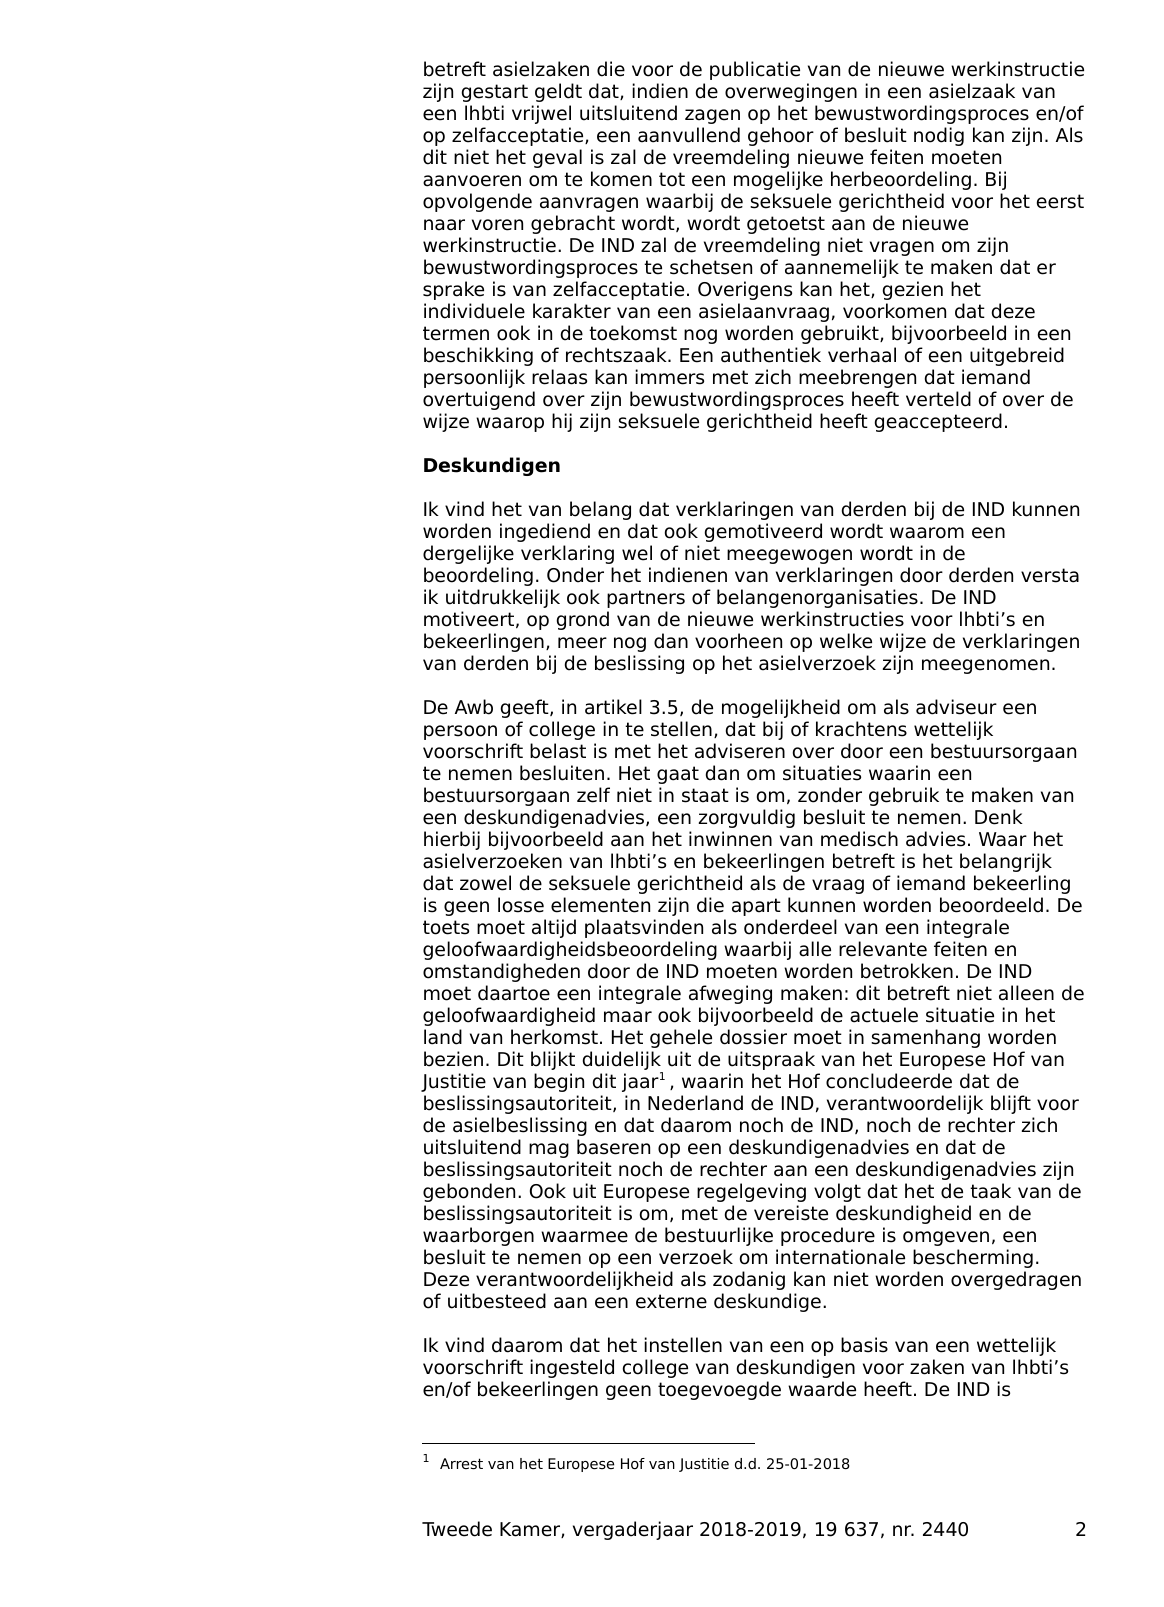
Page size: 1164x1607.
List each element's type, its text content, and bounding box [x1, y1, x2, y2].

text Ik vind daarom dat het instellen van een op basis van een wettelijk voorschrift ingesteld college van deskundigen voor zaken van lhbti’s en/of bekeerlingen geen toegevoegde waarde heeft. De IND is [422, 1335, 1087, 1401]
text Ik vind het van belang dat verklaringen van derden bij de IND kunnen worden ingediend en dat ook gemotiveerd wordt waarom een dergelijke verklaring wel of niet meegewogen wordt in de beoordeling. Onder het indienen van verklaringen door derden versta ik uitdrukkelijk ook partners of belangenorganisaties. De IND motiveert, op grond van de nieuwe werkinstructies voor lhbti’s en bekeerlingen, meer nog dan voorheen op welke wijze de verklaringen van derden bij de beslissing op het asielverzoek zijn meegenomen. [422, 499, 1087, 675]
text Arrest van het Europese Hof van Justitie d.d. 25-01-2018 [422, 1452, 1087, 1474]
subtitle Deskundigen [422, 455, 1087, 477]
text betreft asielzaken die voor de publicatie van de nieuwe werkinstructie zijn gestart geldt dat, indien de overwegingen in een asielzaak van een lhbti vrijwel uitsluitend zagen op het bewustwordingsproces en/of op zelfacceptatie, een aanvullend gehoor of besluit nodig kan zijn. Als dit niet het geval is zal de vreemdeling nieuwe feiten moeten aanvoeren om te komen tot een mogelijke herbeoordeling. Bij opvolgende aanvragen waarbij de seksuele gerichtheid voor het eerst naar voren gebracht wordt, wordt getoetst aan de nieuwe werkinstructie. De IND zal de vreemdeling niet vragen om zijn bewustwordingsproces te schetsen of aannemelijk te maken dat er sprake is van zelfacceptatie. Overigens kan het, gezien het individuele karakter van een asielaanvraag, voorkomen dat deze termen ook in de toekomst nog worden gebruikt, bijvoorbeeld in een beschikking of rechtszaak. Een authentiek verhaal of een uitgebreid persoonlijk relaas kan immers met zich meebrengen dat iemand overtuigend over zijn bewustwordingsproces heeft verteld of over de wijze waarop hij zijn seksuele gerichtheid heeft geaccepteerd. [422, 59, 1087, 433]
text De Awb geeft, in artikel 3.5, de mogelijkheid om als adviseur een persoon of college in te stellen, dat bij of krachtens wettelijk voorschrift belast is met het adviseren over door een bestuursorgaan te nemen besluiten. Het gaat dan om situaties waarin een bestuursorgaan zelf niet in staat is om, zonder gebruik te maken van een deskundigenadvies, een zorgvuldig besluit te nemen. Denk hierbij bijvoorbeeld aan het inwinnen van medisch advies. Waar het asielverzoeken van lhbti’s en bekeerlingen betreft is het belangrijk dat zowel de seksuele gerichtheid als de vraag of iemand bekeerling is geen losse elementen zijn die apart kunnen worden beoordeeld. De toets moet altijd plaatsvinden als onderdeel van een integrale geloofwaardigheidsbeoordeling waarbij alle relevante feiten en omstandigheden door de IND moeten worden betrokken. De IND moet daartoe een integrale afweging maken: dit betreft niet alleen de geloofwaardigheid maar ook bijvoorbeeld de actuele situatie in het land van herkomst. Het gehele dossier moet in samenhang worden bezien. Dit blijkt duidelijk uit de uitspraak van het Europese Hof van Justitie van begin dit jaar, waarin het Hof concludeerde dat de beslissingsautoriteit, in Nederland de IND, verantwoordelijk blijft voor de asielbeslissing en dat daarom noch de IND, noch de rechter zich uitsluitend mag baseren op een deskundigenadvies en dat de beslissingsautoriteit noch de rechter aan een deskundigenadvies zijn gebonden. Ook uit Europese regelgeving volgt dat het de taak van de beslissingsautoriteit is om, met de vereiste deskundigheid en de waarborgen waarmee de bestuurlijke procedure is omgeven, een besluit te nemen op een verzoek om internationale bescherming. Deze verantwoordelijkheid als zodanig kan niet worden overgedragen of uitbesteed aan een externe deskundige. [422, 697, 1087, 1312]
